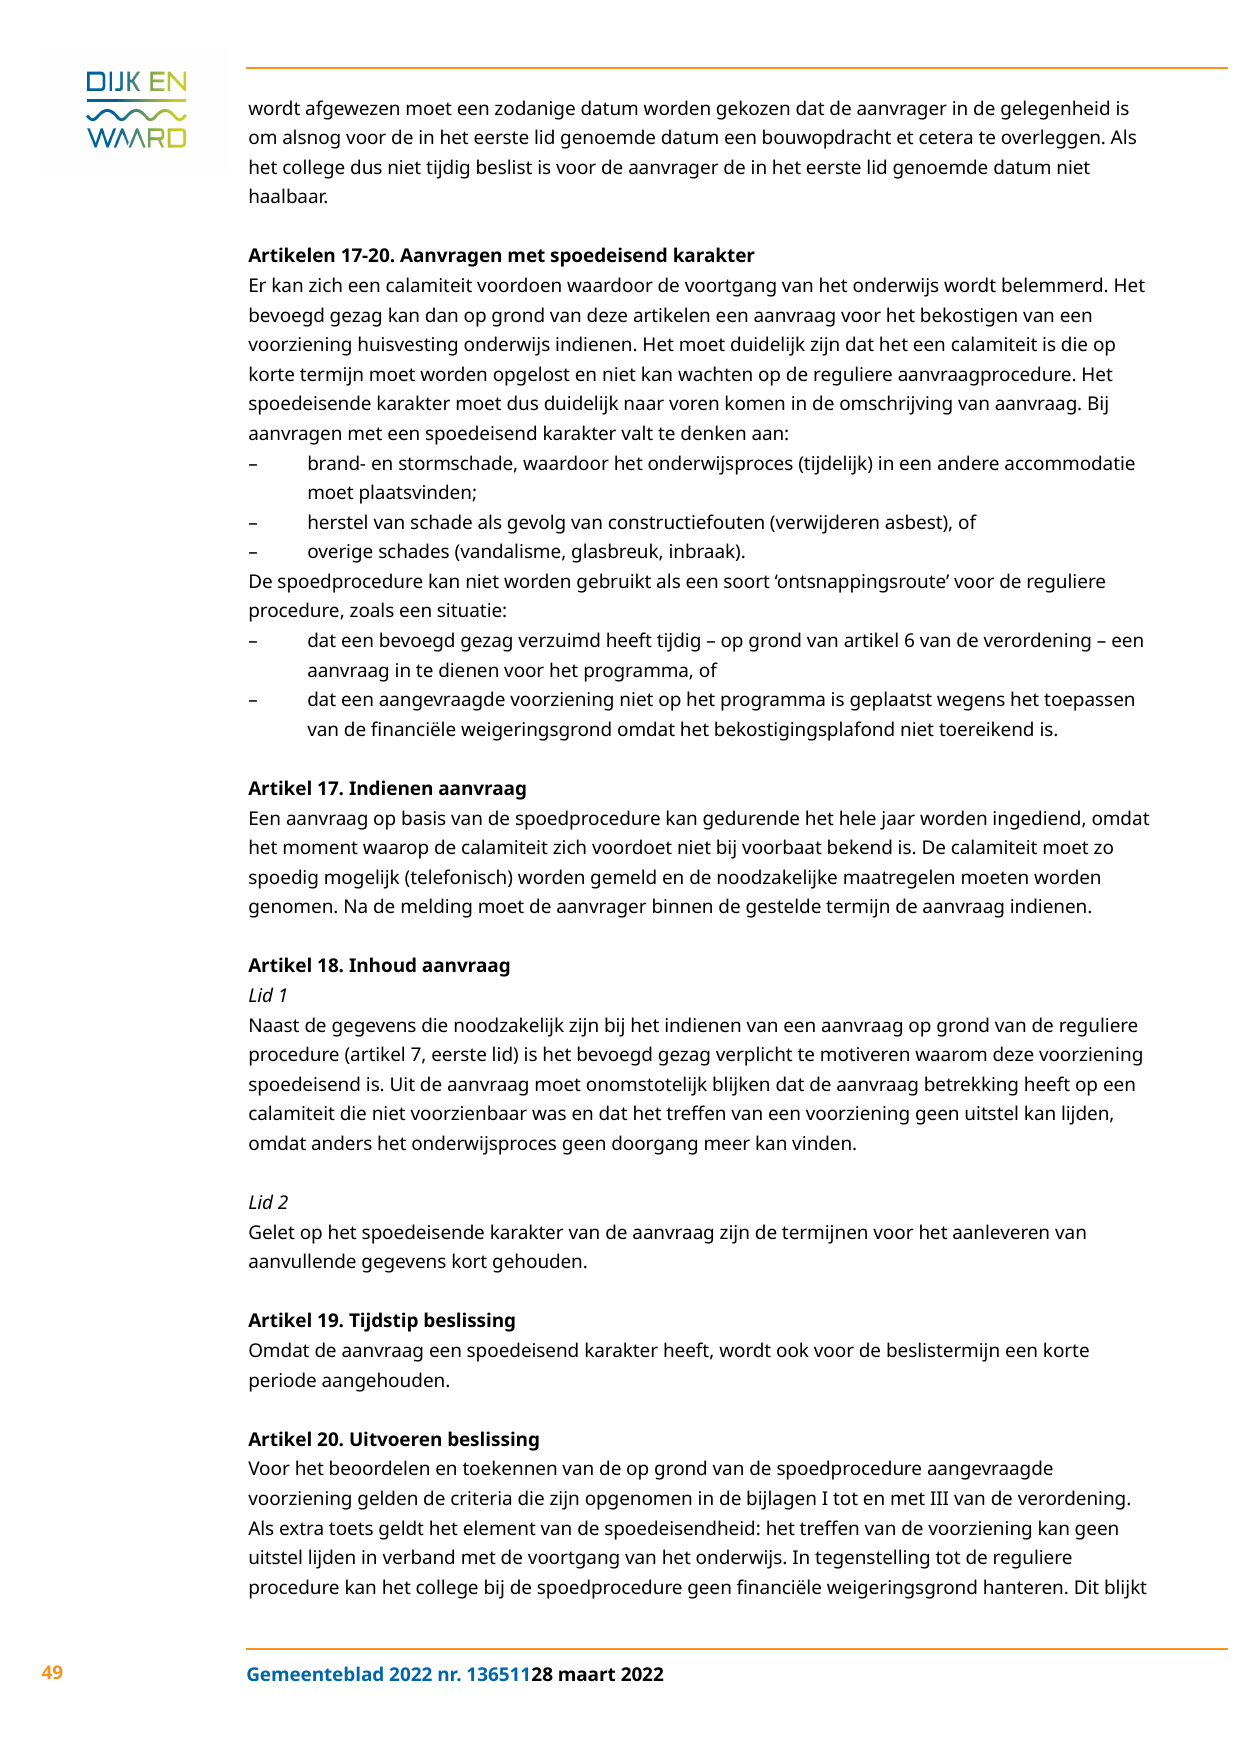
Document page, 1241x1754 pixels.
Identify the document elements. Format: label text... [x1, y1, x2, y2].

list brand- en stormschade, waardoor het onderwijsproces (tijdelijk) in een andere accommodatie moet plaatsvinden; [248, 450, 1152, 505]
text Artikel 18. Inhoud aanvraag [248, 953, 1152, 978]
picture [41, 47, 231, 172]
text Naast de gegevens die noodzakelijk zijn bij het indienen van een aanvraag op grond van de reguliere procedure (artikel 7, eerste lid) is het bevoegd gezag verplicht te motiveren waarom deze voorziening spoedeisend is. Uit de aanvraag moet onomstotelijk blijken dat de aanvraag betrekking heeft op een calamiteit die niet voorzienbaar was en dat het treffen van een voorziening geen uitstel kan lijden, omdat anders het onderwijsproces geen doorgang meer kan vinden. [248, 1012, 1152, 1156]
list herstel van schade als gevolg van constructiefouten (verwijderen asbest), of [248, 509, 1152, 535]
list dat een bevoegd gezag verzuimd heeft tijdig – op grond van artikel 6 van de verordening – een aanvraag in te dienen voor het programma, of [248, 627, 1152, 683]
list dat een aangevraagde voorziening niet op het programma is geplaatst wegens het toepassen van de financiële weigeringsgrond omdat het bekostigingsplafond niet toereikend is. [248, 686, 1152, 742]
text Een aanvraag op basis van de spoedprocedure kan gedurende het hele jaar worden ingediend, omdat het moment waarop de calamiteit zich voordoet niet bij voorbaat bekend is. De calamiteit moet zo spoedig mogelijk (telefonisch) worden gemeld en de noodzakelijke maatregelen moeten worden genomen. Na de melding moet de aanvrager binnen de gestelde termijn de aanvraag indienen. [248, 805, 1152, 919]
text Artikelen 17-20. Aanvragen met spoedeisend karakter [248, 243, 1152, 268]
list overige schades (vandalisme, glasbreuk, inbraak). [248, 538, 1152, 564]
text Lid 2 [248, 1189, 1152, 1215]
text Artikel 19. Tijdstip beslissing [248, 1308, 1152, 1333]
text wordt afgewezen moet een zodanige datum worden gekozen dat de aanvrager in de gelegenheid is om alsnog voor de in het eerste lid genoemde datum een bouwopdracht et cetera te overleggen. Als het college dus niet tijdig beslist is voor de aanvrager de in het eerste lid genoemde datum niet haalbaar. [248, 95, 1152, 209]
text Gelet op het spoedeisende karakter van de aanvraag zijn de termijnen voor het aanleveren van aanvullende gegevens kort gehouden. [248, 1219, 1152, 1274]
text De spoedprocedure kan niet worden gebruikt als een soort ‘ontsnappingsroute’ voor de reguliere procedure, zoals een situatie: [248, 568, 1152, 623]
text Lid 1 [248, 982, 1152, 1008]
text Artikel 17. Indienen aanvraag [248, 775, 1152, 801]
text Omdat de aanvraag een spoedeisend karakter heeft, wordt ook voor de beslistermijn een korte periode aangehouden. [248, 1337, 1152, 1393]
text Artikel 20. Uitvoeren beslissing [248, 1426, 1152, 1452]
text Voor het beoordelen en toekennen van de op grond van de spoedprocedure aangevraagde voorziening gelden de criteria die zijn opgenomen in de bijlagen I tot en met III van de verordening. Als extra toets geldt het element van de spoedeisendheid: het treffen van de voorziening kan geen uitstel lijden in verband met de voortgang van het onderwijs. In tegenstelling tot de reguliere procedure kan het college bij de spoedprocedure geen financiële weigeringsgrond hanteren. Dit blijkt [248, 1456, 1152, 1600]
text Er kan zich een calamiteit voordoen waardoor de voortgang van het onderwijs wordt belemmerd. Het bevoegd gezag kan dan op grond van deze artikelen een aanvraag voor het bekostigen van een voorziening huisvesting onderwijs indienen. Het moet duidelijk zijn dat het een calamiteit is die op korte termijn moet worden opgelost en niet kan wachten op de reguliere aanvraagprocedure. Het spoedeisende karakter moet dus duidelijk naar voren komen in de omschrijving van aanvraag. Bij aanvragen met een spoedeisend karakter valt te denken aan: [248, 272, 1152, 446]
